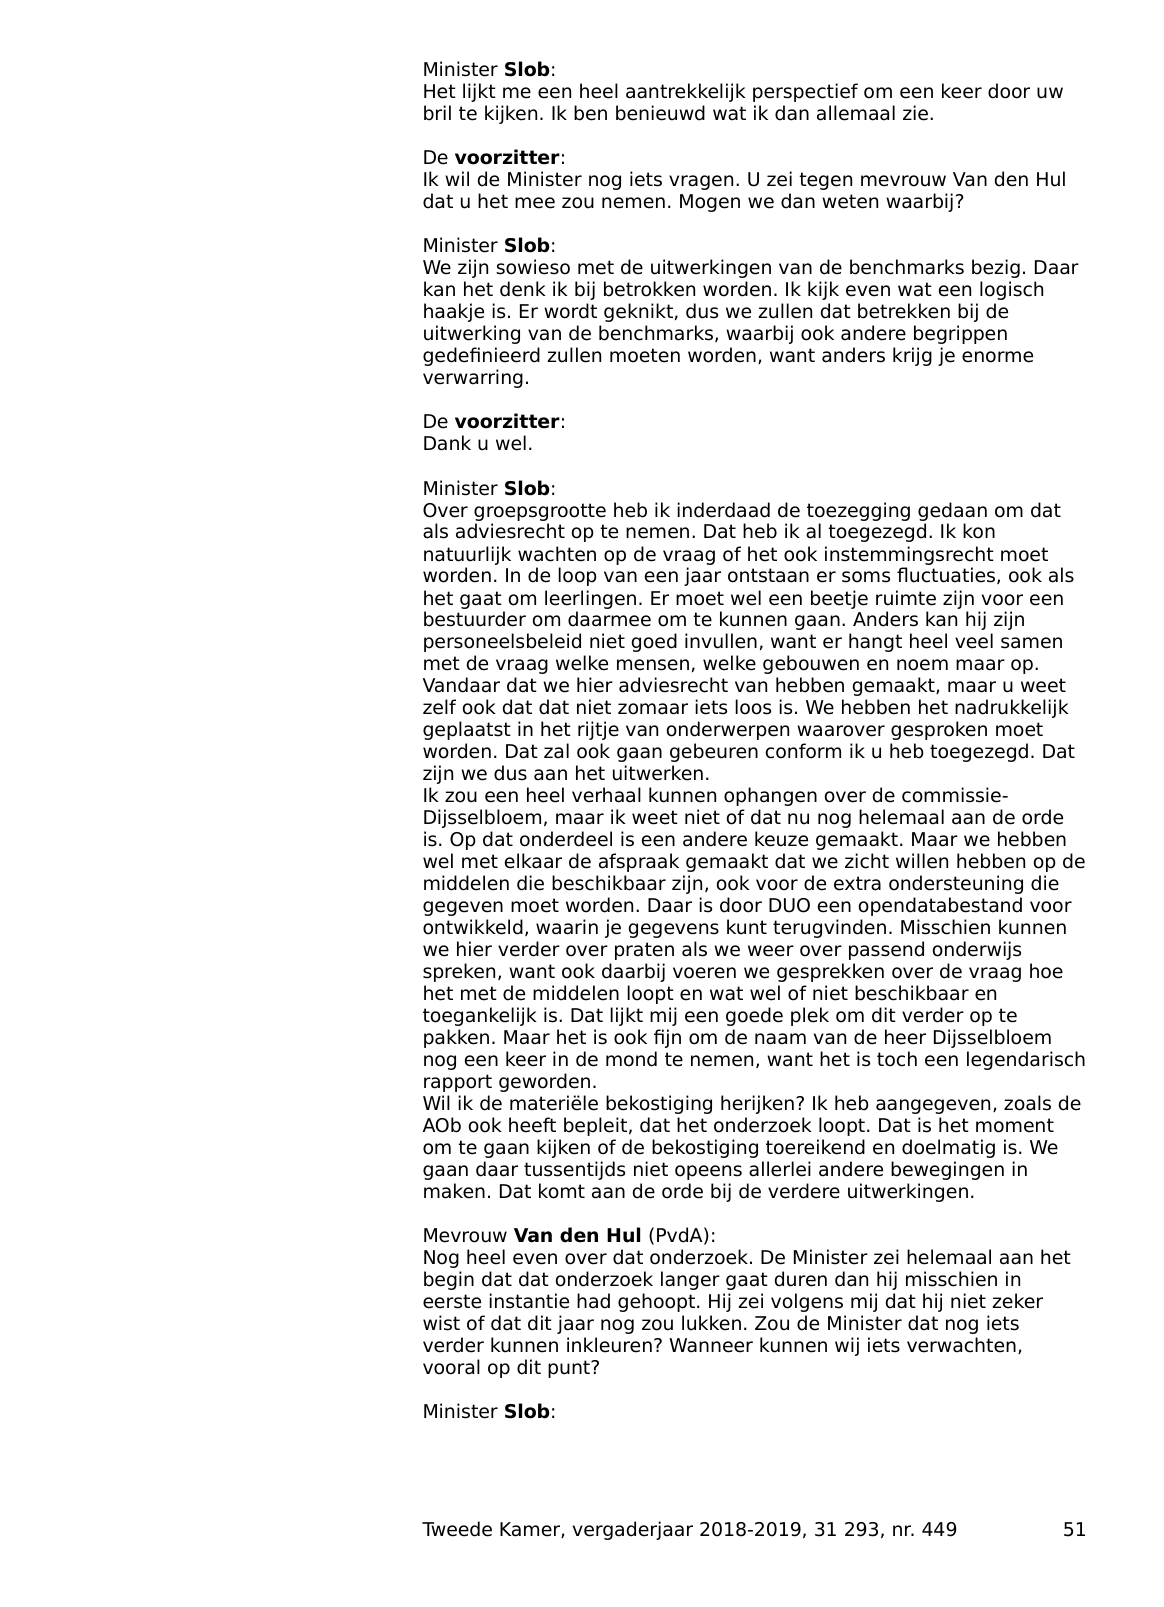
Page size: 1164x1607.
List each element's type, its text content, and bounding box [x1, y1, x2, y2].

text De voorzitter: [422, 411, 1087, 433]
text Over groepsgrootte heb ik inderdaad de toezegging gedaan om dat als adviesrecht op te nemen. Dat heb ik al toegezegd. Ik kon natuurlijk wachten op de vraag of het ook instemmingsrecht moet worden. In de loop van een jaar ontstaan er soms fluctuaties, ook als het gaat om leerlingen. Er moet wel een beetje ruimte zijn voor een bestuurder om daarmee om te kunnen gaan. Anders kan hij zijn personeelsbeleid niet goed invullen, want er hangt heel veel samen met de vraag welke mensen, welke gebouwen en noem maar op. Vandaar dat we hier adviesrecht van hebben gemaakt, maar u weet zelf ook dat dat niet zomaar iets loos is. We hebben het nadrukkelijk geplaatst in het rijtje van onderwerpen waarover gesproken moet worden. Dat zal ook gaan gebeuren conform ik u heb toegezegd. Dat zijn we dus aan het uitwerken. [422, 499, 1087, 785]
text Minister Slob: [422, 477, 1087, 499]
text Wil ik de materiële bekostiging herijken? Ik heb aangegeven, zoals de AOb ook heeft bepleit, dat het onderzoek loopt. Dat is het moment om te gaan kijken of de bekostiging toereikend en doelmatig is. We gaan daar tussentijds niet opeens allerlei andere bewegingen in maken. Dat komt aan de orde bij de verdere uitwerkingen. [422, 1093, 1087, 1203]
text Minister Slob: [422, 1401, 1087, 1423]
text Ik zou een heel verhaal kunnen ophangen over de commissie-Dijsselbloem, maar ik weet niet of dat nu nog helemaal aan de orde is. Op dat onderdeel is een andere keuze gemaakt. Maar we hebben wel met elkaar de afspraak gemaakt dat we zicht willen hebben op de middelen die beschikbaar zijn, ook voor de extra ondersteuning die gegeven moet worden. Daar is door DUO een opendatabestand voor ontwikkeld, waarin je gegevens kunt terugvinden. Misschien kunnen we hier verder over praten als we weer over passend onderwijs spreken, want ook daarbij voeren we gesprekken over de vraag hoe het met de middelen loopt en wat wel of niet beschikbaar en toegankelijk is. Dat lijkt mij een goede plek om dit verder op te pakken. Maar het is ook fijn om de naam van de heer Dijsselbloem nog een keer in de mond te nemen, want het is toch een legendarisch rapport geworden. [422, 785, 1087, 1093]
text Het lijkt me een heel aantrekkelijk perspectief om een keer door uw bril te kijken. Ik ben benieuwd wat ik dan allemaal zie. [422, 81, 1087, 125]
text Nog heel even over dat onderzoek. De Minister zei helemaal aan het begin dat dat onderzoek langer gaat duren dan hij misschien in eerste instantie had gehoopt. Hij zei volgens mij dat hij niet zeker wist of dat dit jaar nog zou lukken. Zou de Minister dat nog iets verder kunnen inkleuren? Wanneer kunnen wij iets verwachten, vooral op dit punt? [422, 1247, 1087, 1379]
text Mevrouw Van den Hul (PvdA): [422, 1225, 1087, 1247]
text Minister Slob: [422, 235, 1087, 257]
text Dank u wel. [422, 433, 1087, 455]
text Ik wil de Minister nog iets vragen. U zei tegen mevrouw Van den Hul dat u het mee zou nemen. Mogen we dan weten waarbij? [422, 169, 1087, 213]
text We zijn sowieso met de uitwerkingen van de benchmarks bezig. Daar kan het denk ik bij betrokken worden. Ik kijk even wat een logisch haakje is. Er wordt geknikt, dus we zullen dat betrekken bij de uitwerking van de benchmarks, waarbij ook andere begrippen gedefinieerd zullen moeten worden, want anders krijg je enorme verwarring. [422, 257, 1087, 389]
text Minister Slob: [422, 59, 1087, 81]
text De voorzitter: [422, 147, 1087, 169]
